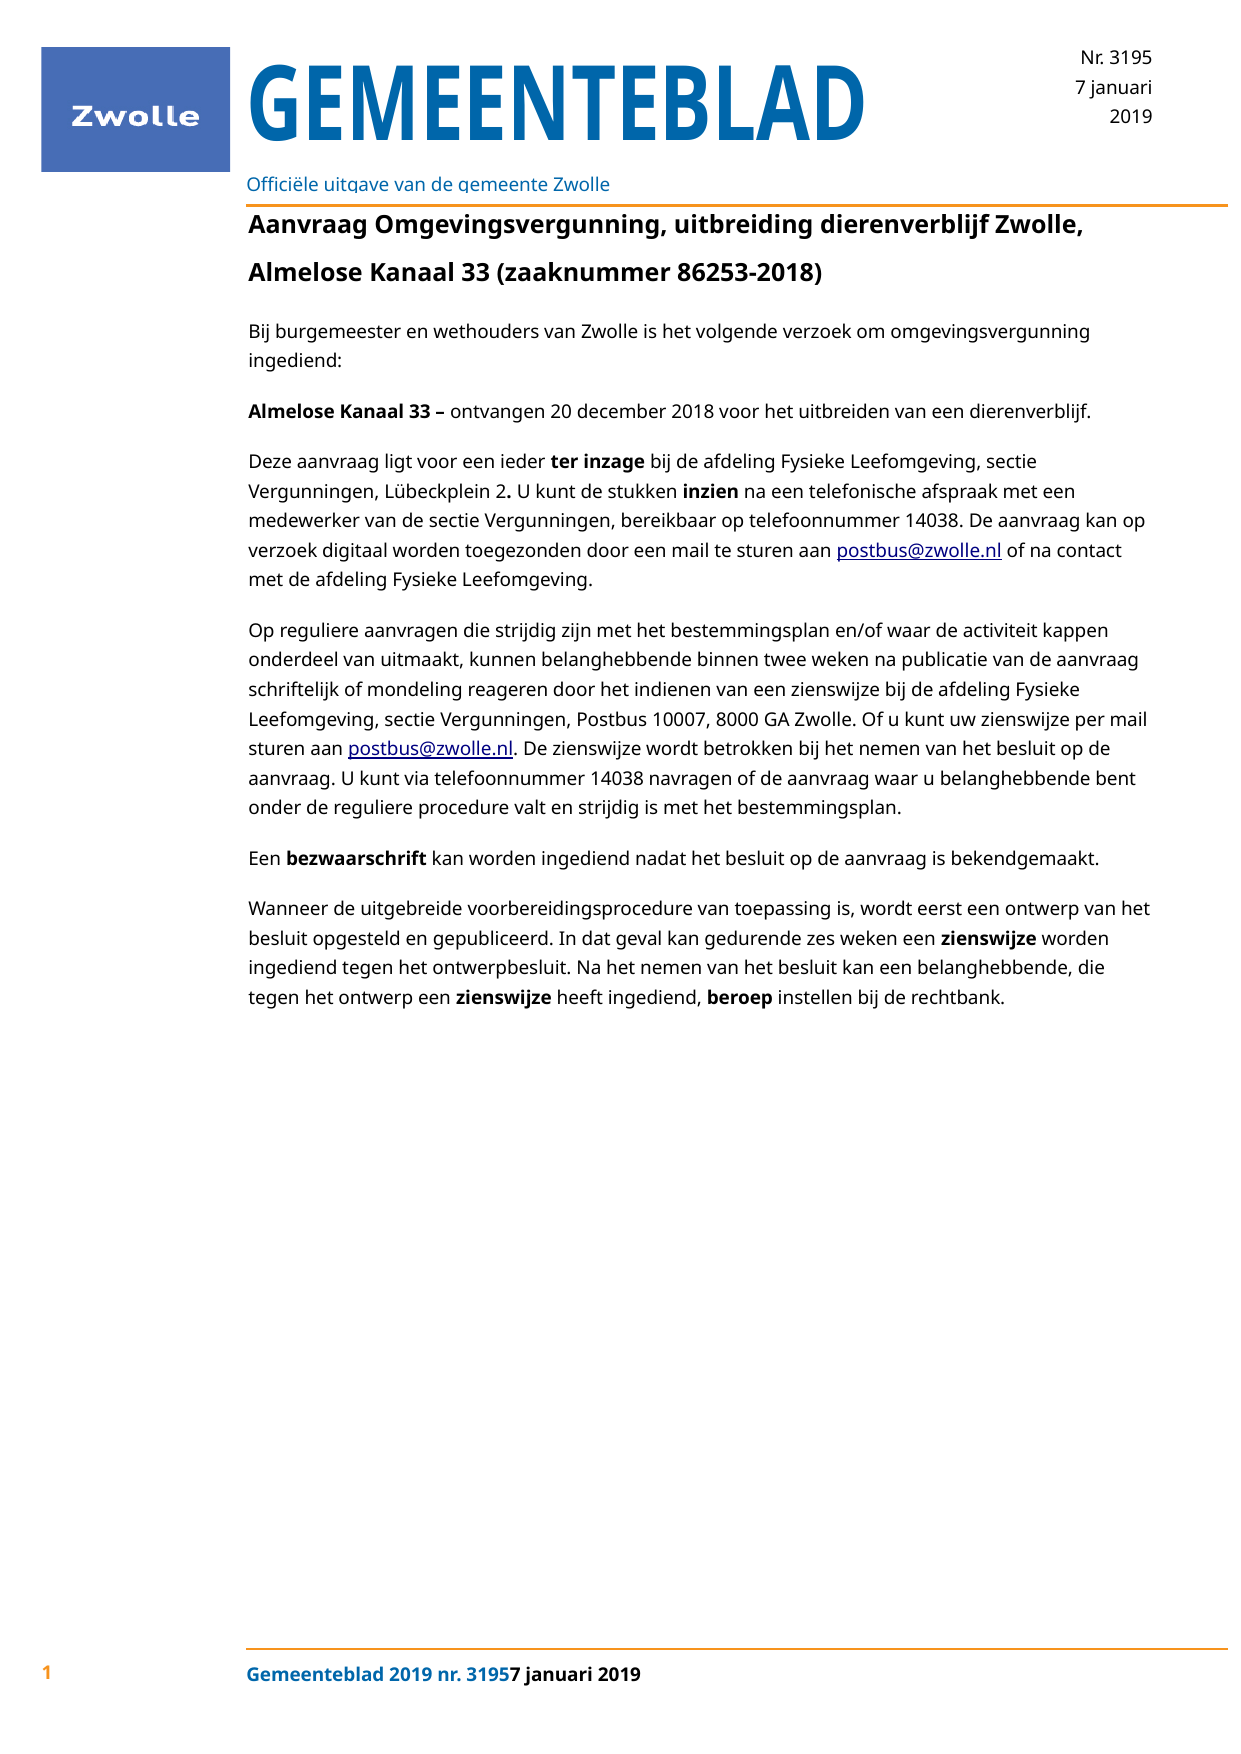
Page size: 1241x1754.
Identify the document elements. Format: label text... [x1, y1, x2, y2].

text Een bezwaarschrift kan worden ingediend nadat het besluit op de aanvraag is bekendgemaakt. [248, 845, 1152, 871]
picture [41, 47, 231, 172]
text Almelose Kanaal 33 – ontvangen 20 december 2018 voor het uitbreiden van een dierenverblijf. [248, 398, 1152, 424]
text Aanvraag Omgevingsvergunning, uitbreiding dierenverblijf Zwolle, Almelose Kanaal 33 (zaaknummer 86253-2018) [248, 207, 1152, 288]
text Wanneer de uitgebreide voorbereidingsprocedure van toepassing is, wordt eerst een ontwerp van het besluit opgesteld en gepubliceerd. In dat geval kan gedurende zes weken een zienswijze worden ingediend tegen het ontwerpbesluit. Na het nemen van het besluit kan een belanghebbende, die tegen het ontwerp een zienswijze heeft ingediend, beroep instellen bij de rechtbank. [248, 895, 1152, 1010]
text Op reguliere aanvragen die strijdig zijn met het bestemmingsplan en/of waar de activiteit kappen onderdeel van uitmaakt, kunnen belanghebbende binnen twee weken na publicatie van de aanvraag schriftelijk of mondeling reageren door het indienen van een zienswijze bij de afdeling Fysieke Leefomgeving, sectie Vergunningen, Postbus 10007, 8000 GA Zwolle. Of u kunt uw zienswijze per mail sturen aan postbus@zwolle.nl. De zienswijze wordt betrokken bij het nemen van het besluit op de aanvraag. U kunt via telefoonnummer 14038 navragen of de aanvraag waar u belanghebbende bent onder de reguliere procedure valt en strijdig is met het bestemmingsplan. [248, 617, 1152, 820]
text Deze aanvraag ligt voor een ieder ter inzage bij de afdeling Fysieke Leefomgeving, sectie Vergunningen, Lübeckplein 2. U kunt de stukken inzien na een telefonische afspraak met een medewerker van de sectie Vergunningen, bereikbaar op telefoonnummer 14038. De aanvraag kan op verzoek digitaal worden toegezonden door een mail te sturen aan postbus@zwolle.nl of na contact met de afdeling Fysieke Leefomgeving. [248, 448, 1152, 592]
text Bij burgemeester en wethouders van Zwolle is het volgende verzoek om omgevingsvergunning ingediend: [248, 318, 1152, 373]
